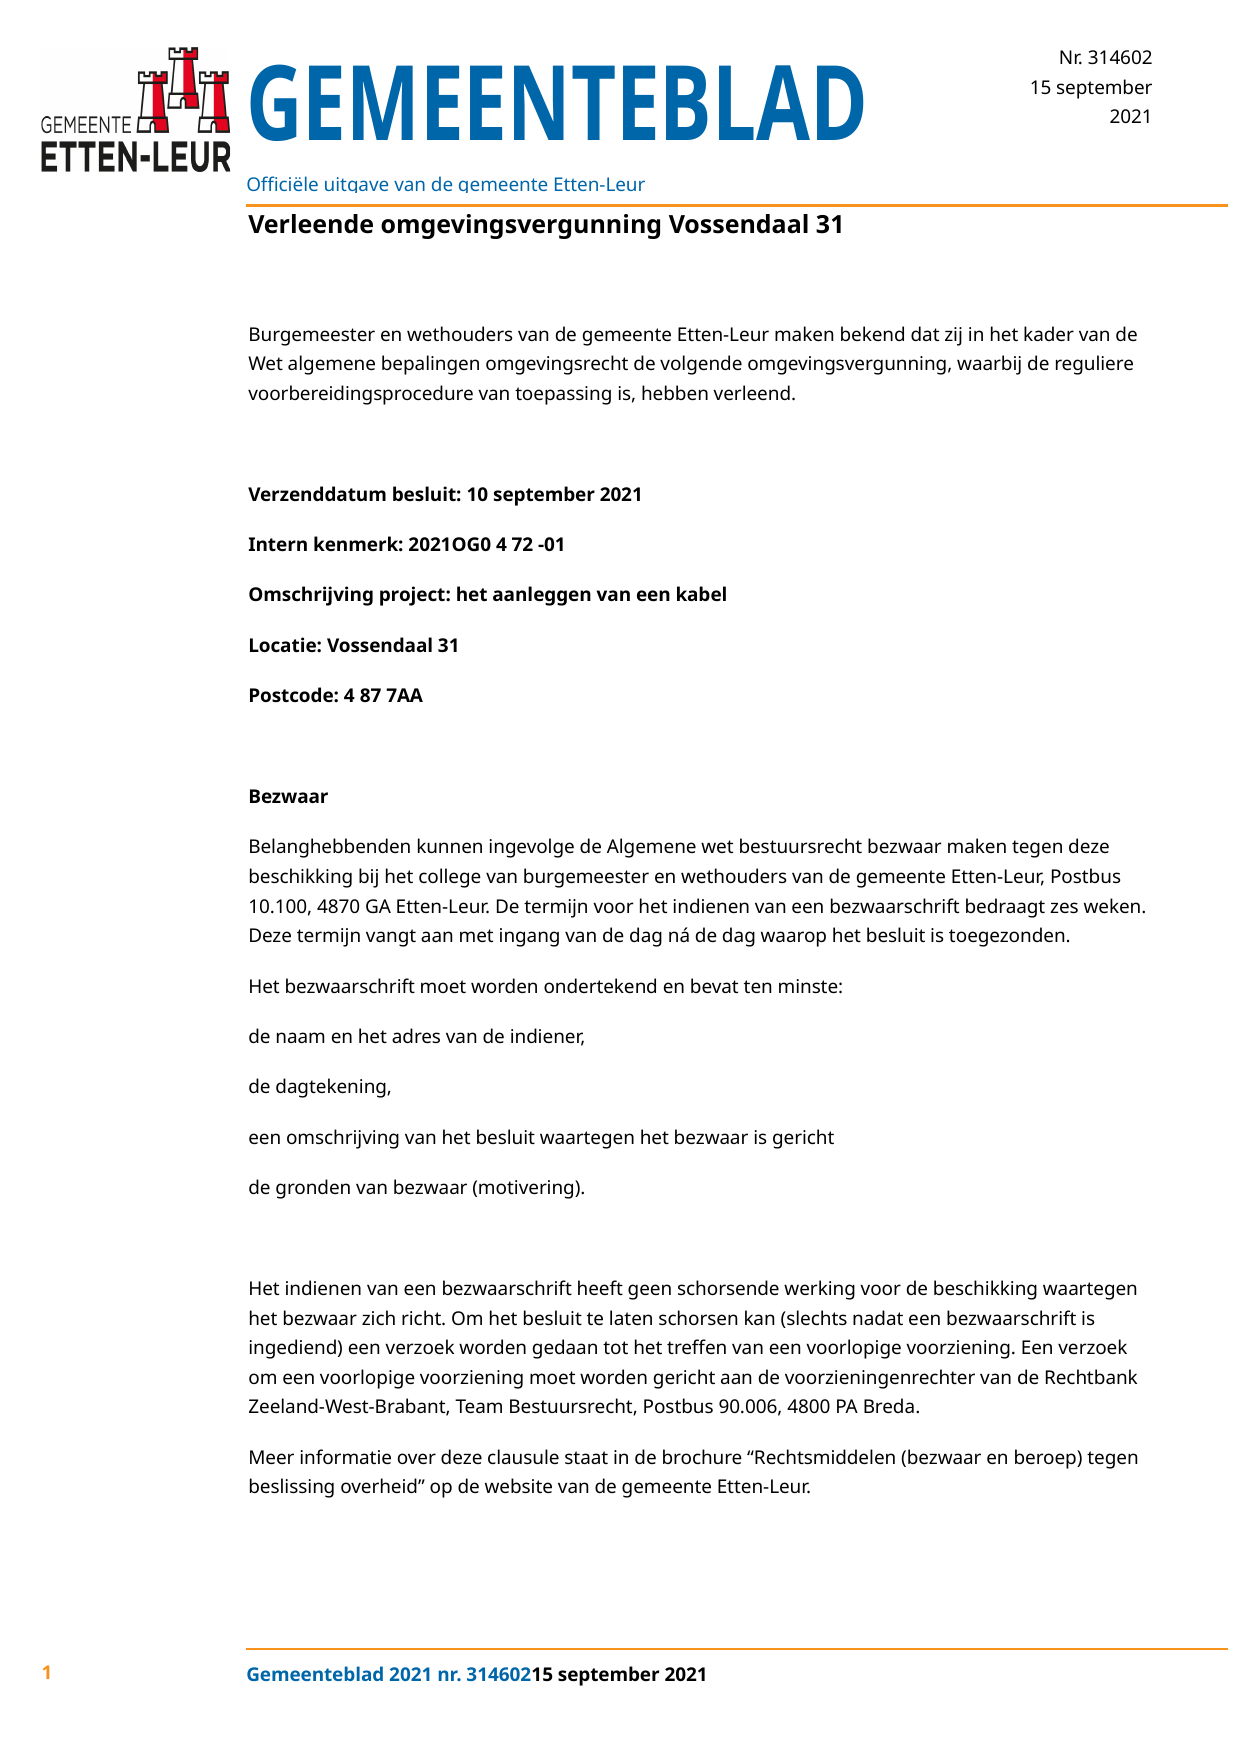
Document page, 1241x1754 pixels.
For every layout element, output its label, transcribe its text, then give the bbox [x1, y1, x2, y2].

text Burgemeester en wethouders van de gemeente Etten-Leur maken bekend dat zij in het kader van de Wet algemene bepalingen omgevingsrecht de volgende omgevingsvergunning, waarbij de reguliere voorbereidingsprocedure van toepassing is, hebben verleend. [248, 321, 1152, 406]
text Omschrijving project: het aanleggen van een kabel [248, 582, 1152, 607]
text Verleende omgevingsvergunning Vossendaal 31 [248, 207, 1152, 241]
text Verzenddatum besluit: 10 september 2021 [248, 481, 1152, 506]
text Het bezwaarschrift moet worden ondertekend en bevat ten minste: [248, 973, 1152, 998]
text Postcode: 4 87 7AA [248, 682, 1152, 708]
picture [41, 47, 231, 172]
text Belanghebbenden kunnen ingevolge de Algemene wet bestuursrecht bezwaar maken tegen deze beschikking bij het college van burgemeester en wethouders van de gemeente Etten-Leur, Postbus 10.100, 4870 GA Etten-Leur. De termijn voor het indienen van een bezwaarschrift bedraagt zes weken. Deze termijn vangt aan met ingang van de dag ná de dag waarop het besluit is toegezonden. [248, 834, 1152, 948]
text Bezwaar [248, 783, 1152, 809]
text Intern kenmerk: 2021OG0 4 72 -01 [248, 531, 1152, 557]
text de naam en het adres van de indiener, [248, 1023, 1152, 1049]
text de gronden van bezwaar (motivering). [248, 1174, 1152, 1200]
text Meer informatie over deze clausule staat in de brochure “Rechtsmiddelen (bezwaar en beroep) tegen beslissing overheid” op de website van de gemeente Etten-Leur. [248, 1444, 1152, 1499]
text Het indienen van een bezwaarschrift heeft geen schorsende werking voor de beschikking waartegen het bezwaar zich richt. Om het besluit te laten schorsen kan (slechts nadat een bezwaarschrift is ingediend) een verzoek worden gedaan tot het treffen van een voorlopige voorziening. Een verzoek om een voorlopige voorziening moet worden gericht aan de voorzieningenrechter van de Rechtbank Zeeland-West-Brabant, Team Bestuursrecht, Postbus 90.006, 4800 PA Breda. [248, 1275, 1152, 1419]
text een omschrijving van het besluit waartegen het bezwaar is gericht [248, 1124, 1152, 1150]
text Locatie: Vossendaal 31 [248, 632, 1152, 658]
text de dagtekening, [248, 1074, 1152, 1099]
